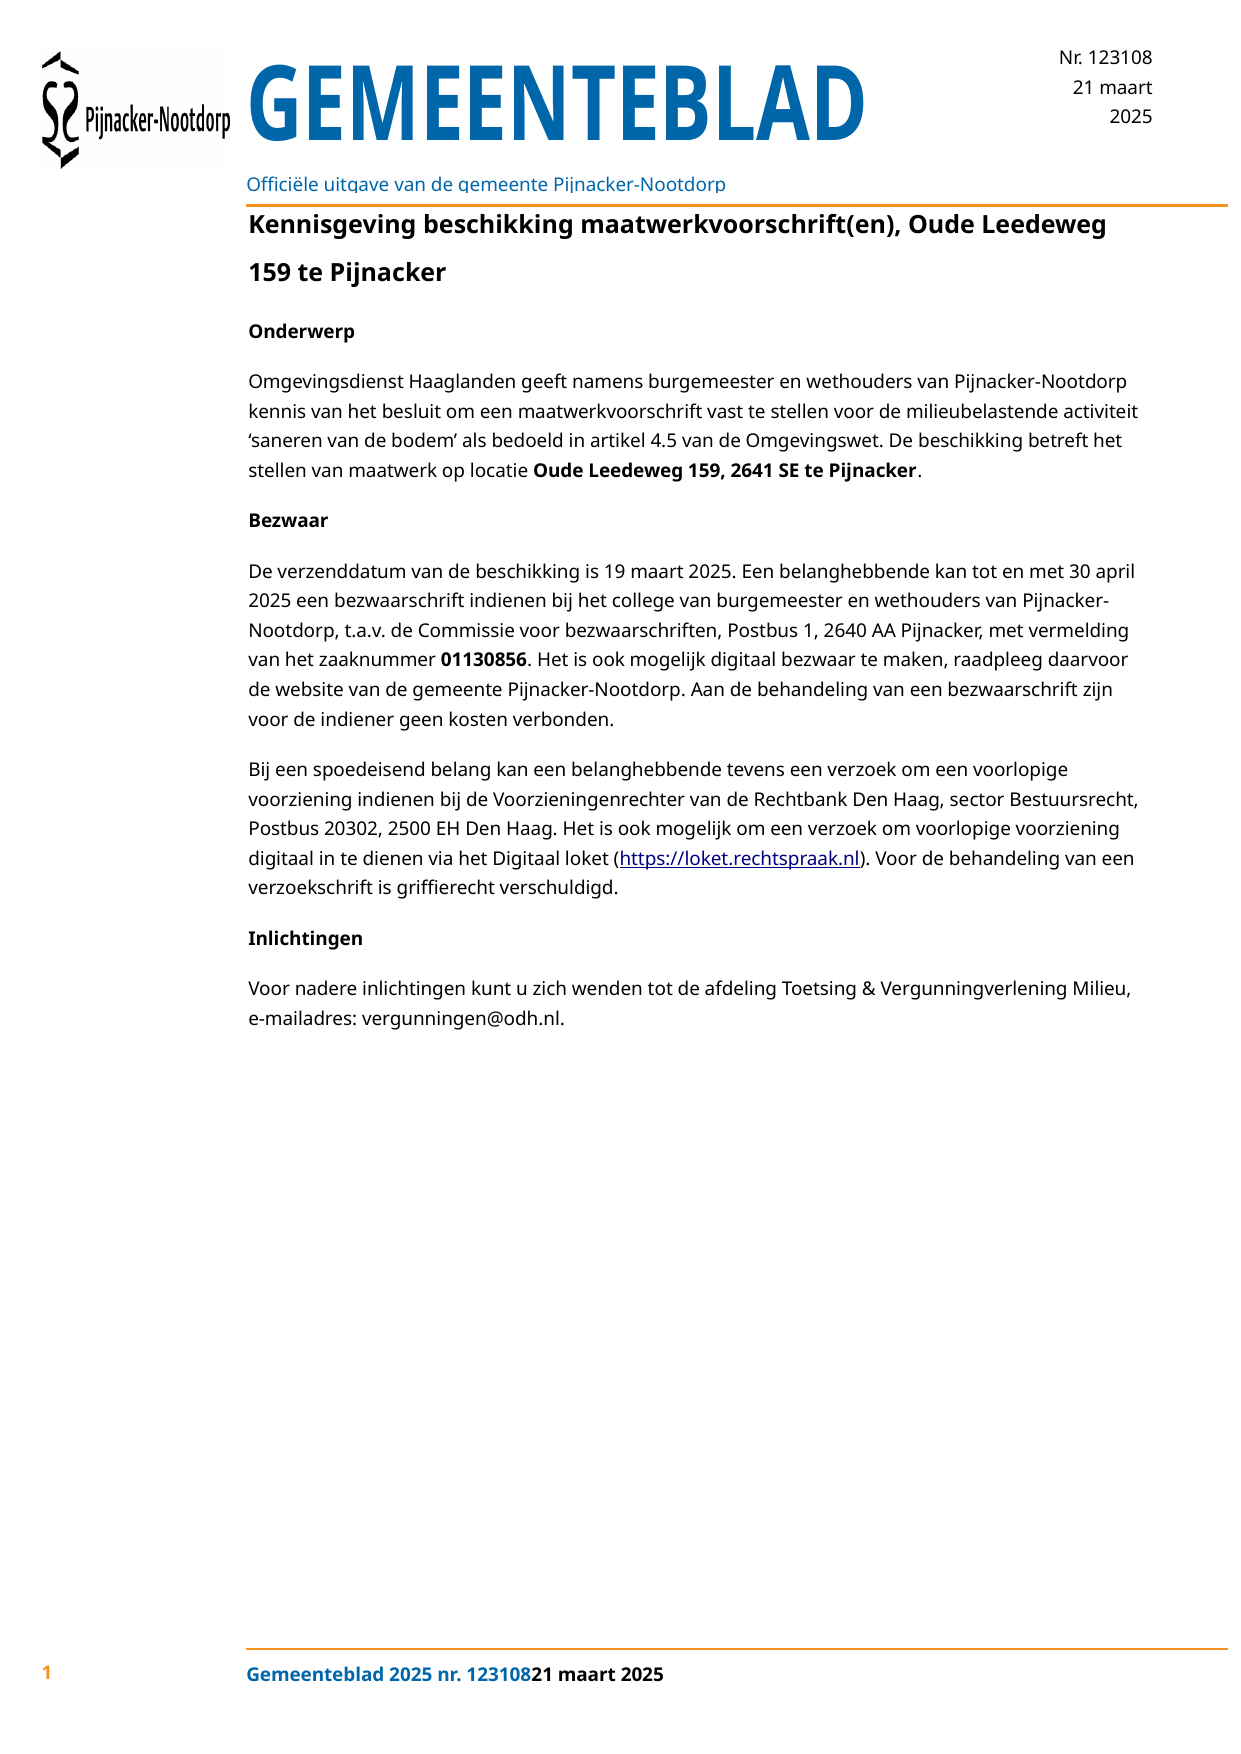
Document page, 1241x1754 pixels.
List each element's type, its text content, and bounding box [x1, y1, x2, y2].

text De verzenddatum van de beschikking is 19 maart 2025. Een belanghebbende kan tot en met 30 april 2025 een bezwaarschrift indienen bij het college van burgemeester en wethouders van Pijnacker-Nootdorp, t.a.v. de Commissie voor bezwaarschriften, Postbus 1, 2640 AA Pijnacker, met vermelding van het zaaknummer 01130856. Het is ook mogelijk digitaal bezwaar te maken, raadpleeg daarvoor de website van de gemeente Pijnacker-Nootdorp. Aan de behandeling van een bezwaarschrift zijn voor de indiener geen kosten verbonden. [248, 558, 1152, 732]
picture [41, 47, 231, 172]
text Bezwaar [248, 507, 1152, 533]
text Inlichtingen [248, 925, 1152, 951]
text Omgevingsdienst Haaglanden geeft namens burgemeester en wethouders van Pijnacker-Nootdorp kennis van het besluit om een maatwerkvoorschrift vast te stellen voor de milieubelastende activiteit ‘saneren van de bodem’ als bedoeld in artikel 4.5 van de Omgevingswet. De beschikking betreft het stellen van maatwerk op locatie Oude Leedeweg 159, 2641 SE te Pijnacker. [248, 368, 1152, 483]
text Bij een spoedeisend belang kan een belanghebbende tevens een verzoek om een voorlopige voorziening indienen bij de Voorzieningenrechter van de Rechtbank Den Haag, sector Bestuursrecht, Postbus 20302, 2500 EH Den Haag. Het is ook mogelijk om een verzoek om voorlopige voorziening digitaal in te dienen via het Digitaal loket (https://loket.rechtspraak.nl). Voor de behandeling van een verzoekschrift is griffierecht verschuldigd. [248, 756, 1152, 900]
text Onderwerp [248, 318, 1152, 344]
text Kennisgeving beschikking maatwerkvoorschrift(en), Oude Leedeweg 159 te Pijnacker [248, 207, 1152, 288]
text Voor nadere inlichtingen kunt u zich wenden tot de afdeling Toetsing & Vergunningverlening Milieu, e-mailadres: vergunningen@odh.nl. [248, 975, 1152, 1031]
